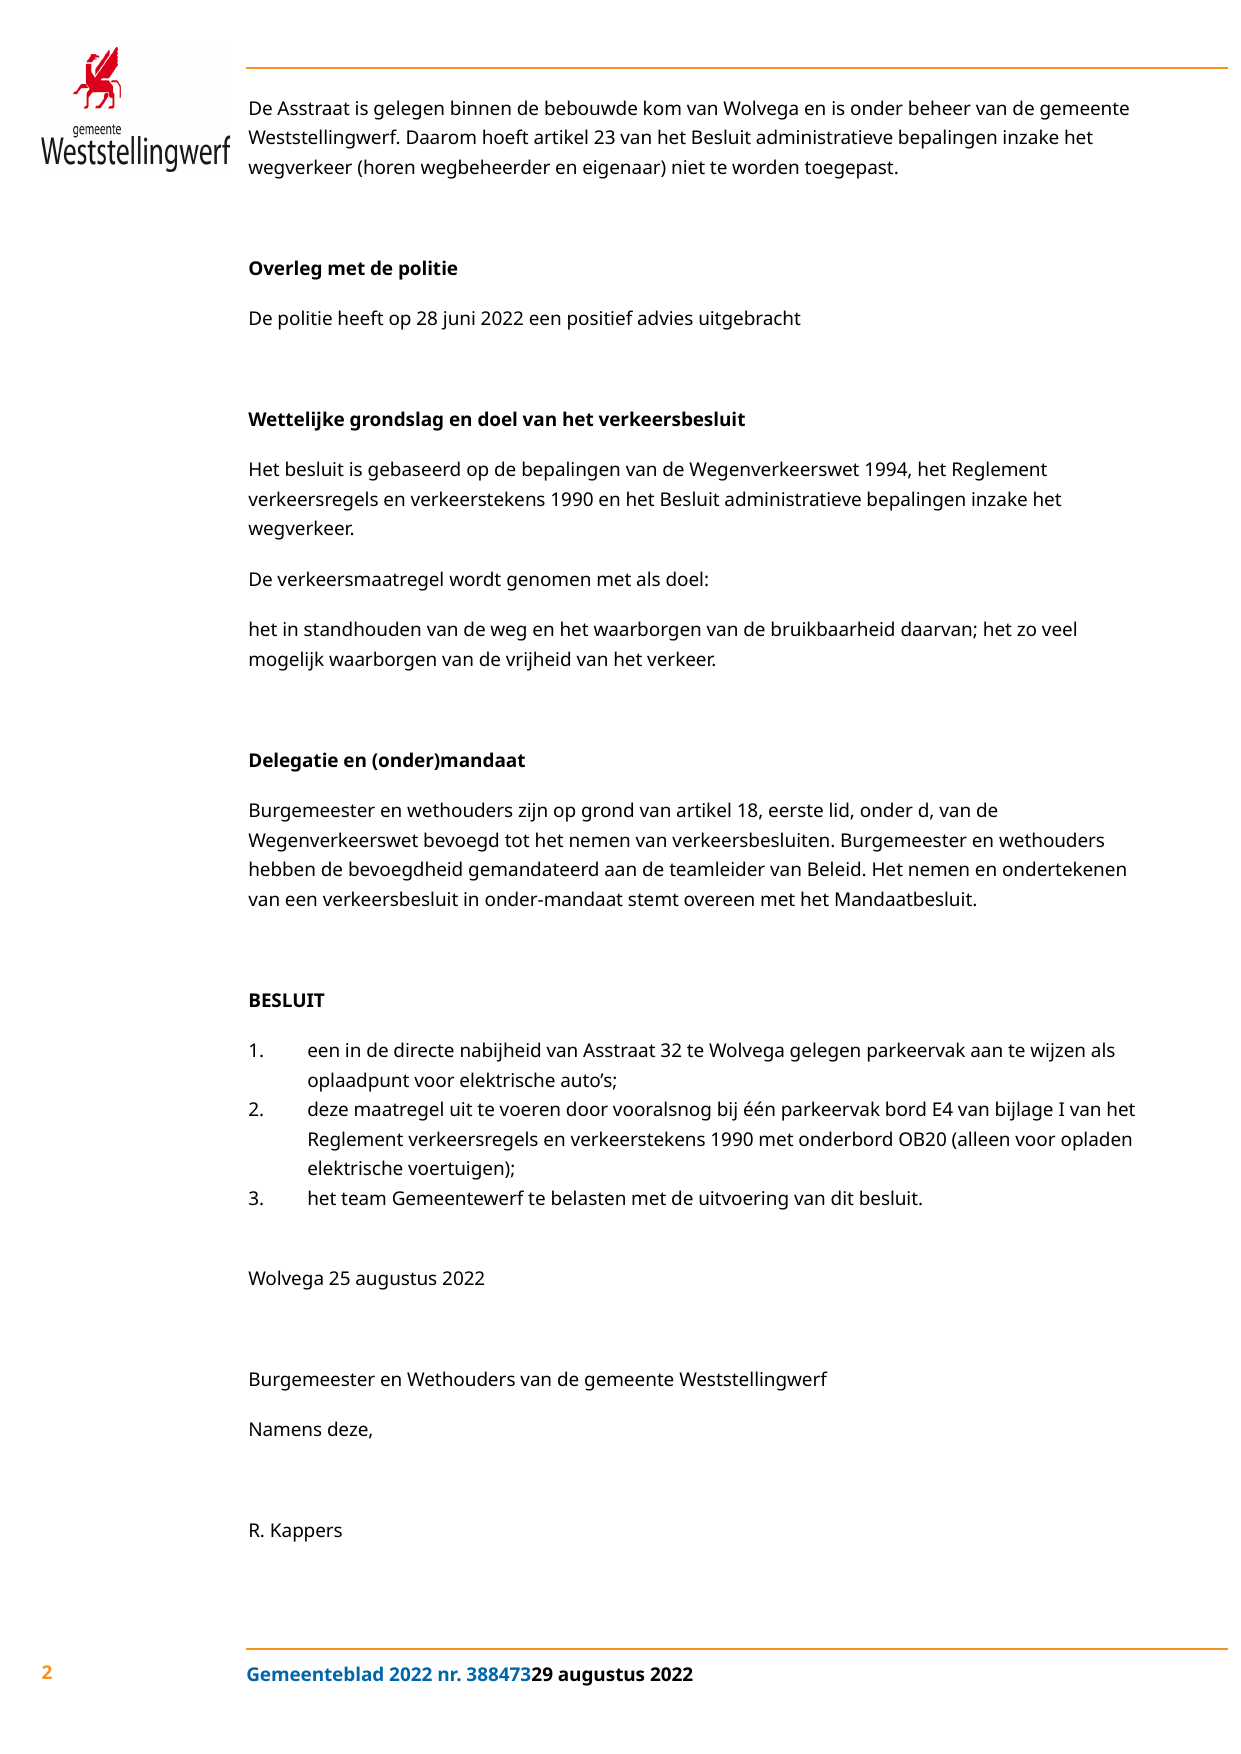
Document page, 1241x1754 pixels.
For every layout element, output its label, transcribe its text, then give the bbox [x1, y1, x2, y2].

picture [41, 47, 231, 172]
text Wolvega 25 augustus 2022 [248, 1265, 1152, 1291]
text Burgemeester en Wethouders van de gemeente Weststellingwerf [248, 1366, 1152, 1392]
text R. Kappers [248, 1517, 1152, 1543]
list deze maatregel uit te voeren door vooralsnog bij één parkeervak bord E4 van bijlage I van het Reglement verkeersregels en verkeerstekens 1990 met onderbord OB20 (alleen voor opladen elektrische voertuigen); [248, 1096, 1152, 1181]
text Namens deze, [248, 1416, 1152, 1442]
text De politie heeft op 28 juni 2022 een positief advies uitgebracht [248, 305, 1152, 331]
list een in de directe nabijheid van Asstraat 32 te Wolvega gelegen parkeervak aan te wijzen als oplaadpunt voor elektrische auto’s; [248, 1037, 1152, 1093]
text Burgemeester en wethouders zijn op grond van artikel 18, eerste lid, onder d, van de Wegenverkeerswet bevoegd tot het nemen van verkeersbesluiten. Burgemeester en wethouders hebben de bevoegdheid gemandateerd aan de teamleider van Beleid. Het nemen en ondertekenen van een verkeersbesluit in onder-mandaat stemt overeen met het Mandaatbesluit. [248, 797, 1152, 912]
list het team Gemeentewerf te belasten met de uitvoering van dit besluit. [248, 1185, 1152, 1211]
text Het besluit is gebaseerd op de bepalingen van de Wegenverkeerswet 1994, het Reglement verkeersregels en verkeerstekens 1990 en het Besluit administratieve bepalingen inzake het wegverkeer. [248, 456, 1152, 541]
text het in standhouden van de weg en het waarborgen van de bruikbaarheid daarvan; het zo veel mogelijk waarborgen van de vrijheid van het verkeer. [248, 616, 1152, 672]
text BESLUIT [248, 987, 1152, 1013]
text De Asstraat is gelegen binnen de bebouwde kom van Wolvega en is onder beheer van de gemeente Weststellingwerf. Daarom hoeft artikel 23 van het Besluit administratieve bepalingen inzake het wegverkeer (horen wegbeheerder en eigenaar) niet te worden toegepast. [248, 95, 1152, 180]
text Delegatie en (onder)mandaat [248, 747, 1152, 773]
text Wettelijke grondslag en doel van het verkeersbesluit [248, 406, 1152, 432]
text De verkeersmaatregel wordt genomen met als doel: [248, 566, 1152, 592]
text Overleg met de politie [248, 255, 1152, 281]
